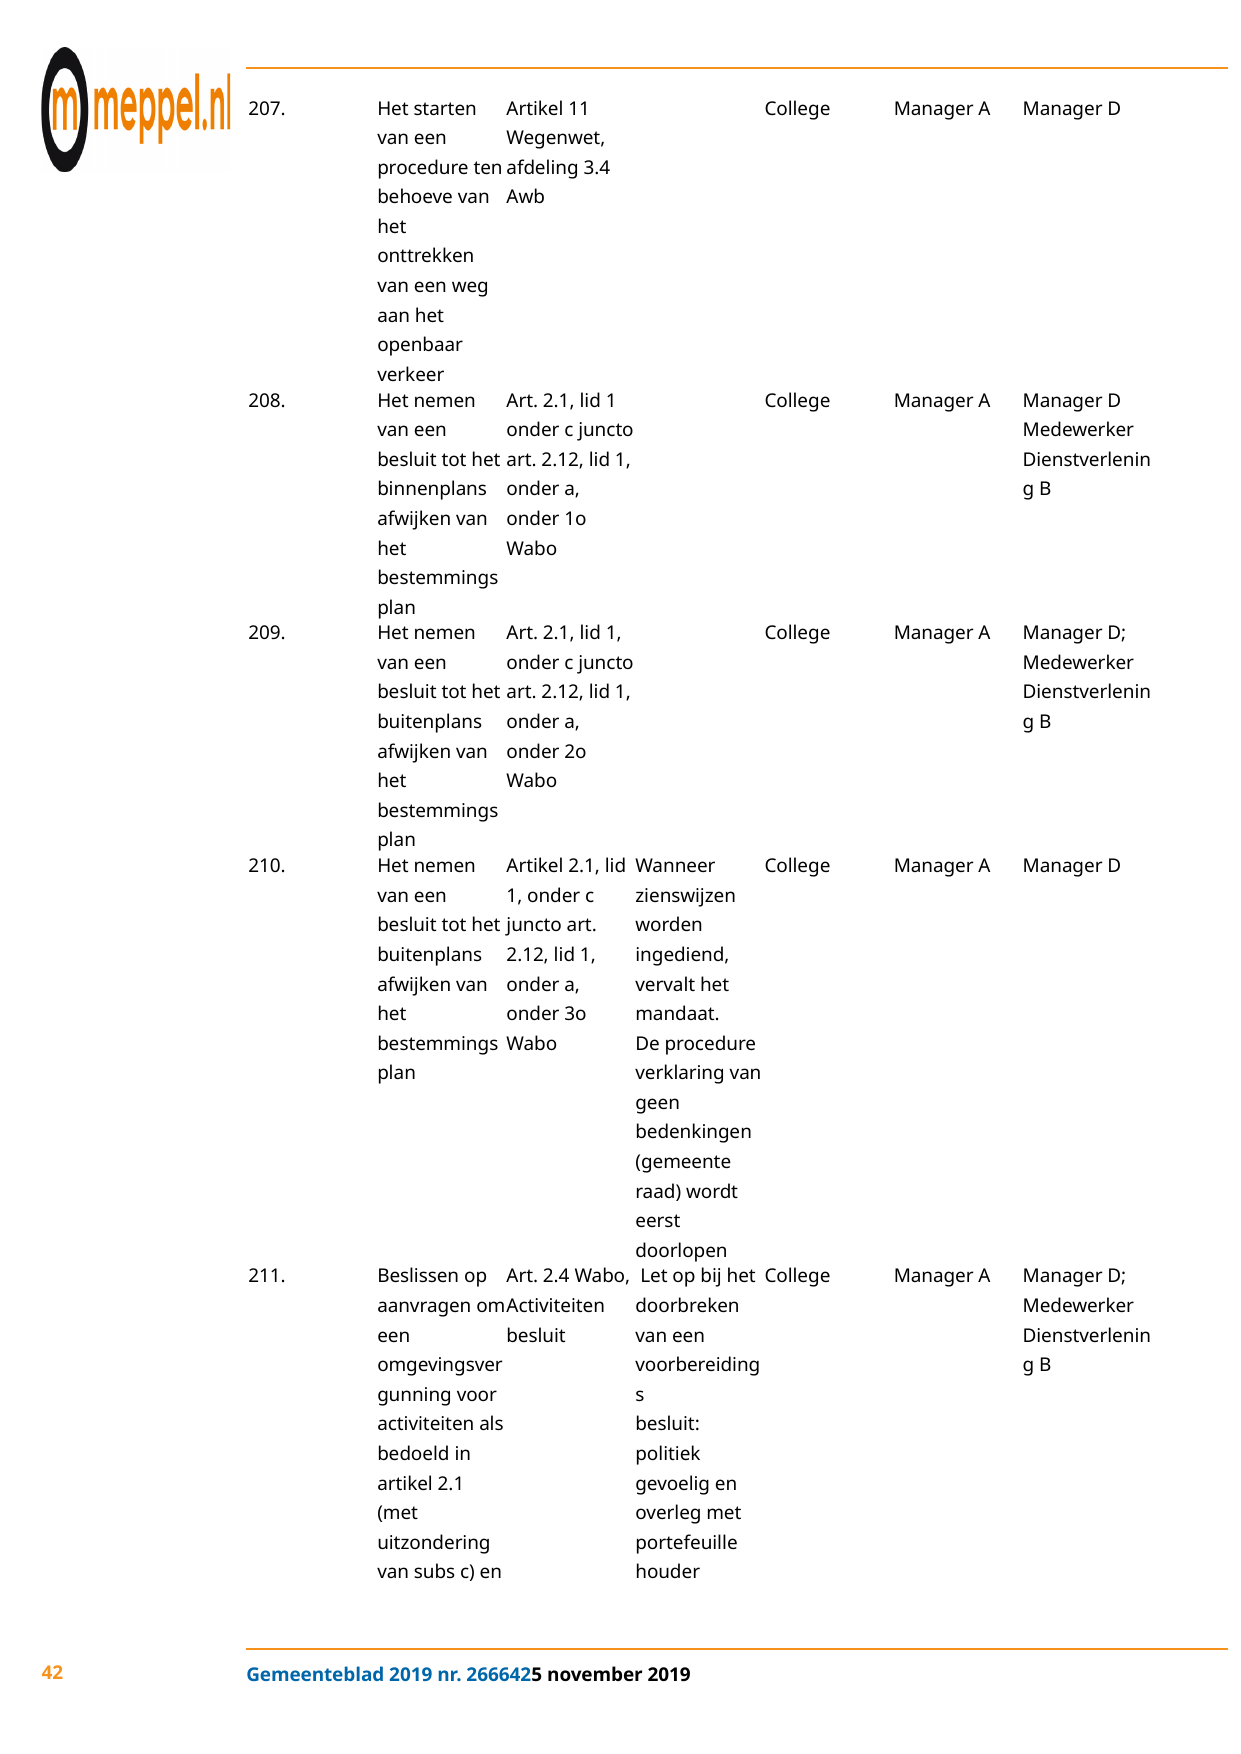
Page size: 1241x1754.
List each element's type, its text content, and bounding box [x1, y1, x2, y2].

table_cell [635, 387, 764, 619]
table_cell Manager D; Medewerker Dienstverlening B [1023, 620, 1152, 852]
table_cell Art. 2.1, lid 1 onder c juncto art. 2.12, lid 1, onder a, onder 1o Wabo [506, 387, 635, 619]
table_cell College [764, 95, 893, 387]
table_cell Wanneer zienswijzen worden ingediend, vervalt het mandaat. De procedure verklaring van geen bedenkingen (gemeente raad) wordt eerst doorlopen [635, 853, 764, 1263]
table_cell College [764, 1263, 893, 1584]
table_cell Het nemen van een besluit tot het binnenplans afwijken van het bestemmingsplan [377, 387, 506, 619]
table_cell Art. 2.4 Wabo, Activiteiten besluit [506, 1263, 635, 1584]
table_cell College [764, 620, 893, 852]
table_cell Het nemen van een besluit tot het buitenplans afwijken van het bestemmingsplan [377, 620, 506, 852]
table_cell Let op bij het doorbreken van een voorbereidings besluit: politiek gevoelig en overleg met portefeuille houder [635, 1263, 764, 1584]
table_cell Manager D; Medewerker Dienstverlening B [1023, 1263, 1152, 1584]
table_cell Manager D [1023, 853, 1152, 1263]
picture [41, 47, 231, 172]
table_cell College [764, 387, 893, 619]
table_cell 209. [248, 620, 377, 852]
table_cell Manager A [894, 853, 1022, 1263]
table_cell Het nemen van een besluit tot het buitenplans afwijken van het bestemmingsplan [377, 853, 506, 1263]
table_cell Het starten van een procedure ten behoeve van het onttrekken van een weg aan het openbaar verkeer [377, 95, 506, 387]
table_cell Beslissen op aanvragen om een omgevingsvergunning voor activiteiten als bedoeld in artikel 2.1 (met uitzondering van subs c) en [377, 1263, 506, 1584]
table_cell Manager A [894, 95, 1022, 387]
table_cell Artikel 11 Wegenwet, afdeling 3.4 Awb [506, 95, 635, 387]
table_cell Manager A [894, 387, 1022, 619]
table_cell 211. [248, 1263, 377, 1584]
table_cell Manager D [1023, 95, 1152, 387]
table_cell [635, 620, 764, 852]
table_cell College [764, 853, 893, 1263]
table_cell Manager A [894, 620, 1022, 852]
table_cell 208. [248, 387, 377, 619]
table_cell Art. 2.1, lid 1, onder c juncto art. 2.12, lid 1, onder a, onder 2o Wabo [506, 620, 635, 852]
table_cell Manager D Medewerker Dienstverlening B [1023, 387, 1152, 619]
table_cell 210. [248, 853, 377, 1263]
table_cell 207. [248, 95, 377, 387]
table_cell [635, 95, 764, 387]
table_cell Artikel 2.1, lid 1, onder c juncto art. 2.12, lid 1, onder a, onder 3o Wabo [506, 853, 635, 1263]
table_cell Manager A [894, 1263, 1022, 1584]
